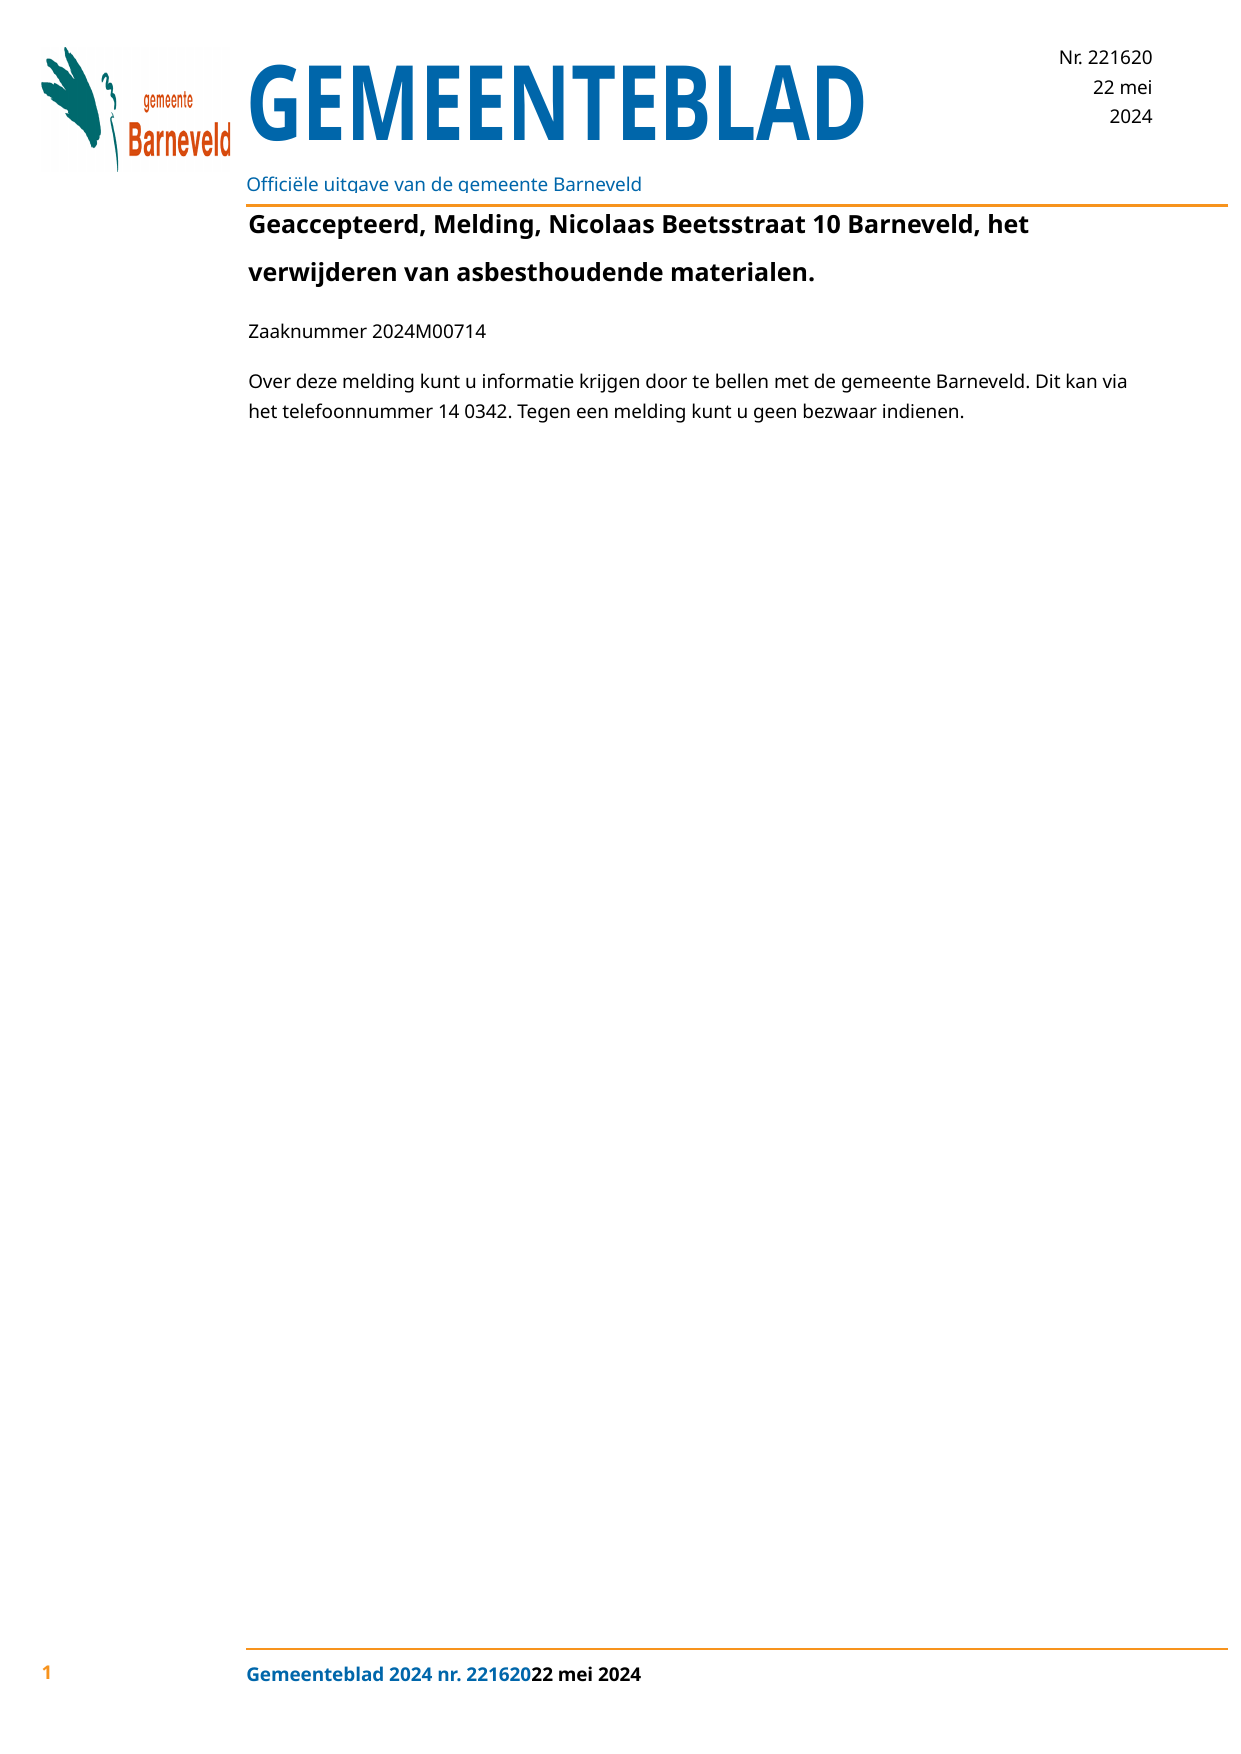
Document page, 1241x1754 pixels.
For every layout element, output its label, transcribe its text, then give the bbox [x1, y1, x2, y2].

text Geaccepteerd, Melding, Nicolaas Beetsstraat 10 Barneveld, het verwijderen van asbesthoudende materialen. [248, 207, 1152, 288]
text Zaaknummer 2024M00714 [248, 318, 1152, 344]
picture [41, 47, 231, 172]
text Over deze melding kunt u informatie krijgen door te bellen met de gemeente Barneveld. Dit kan via het telefoonnummer 14 0342. Tegen een melding kunt u geen bezwaar indienen. [248, 368, 1152, 424]
